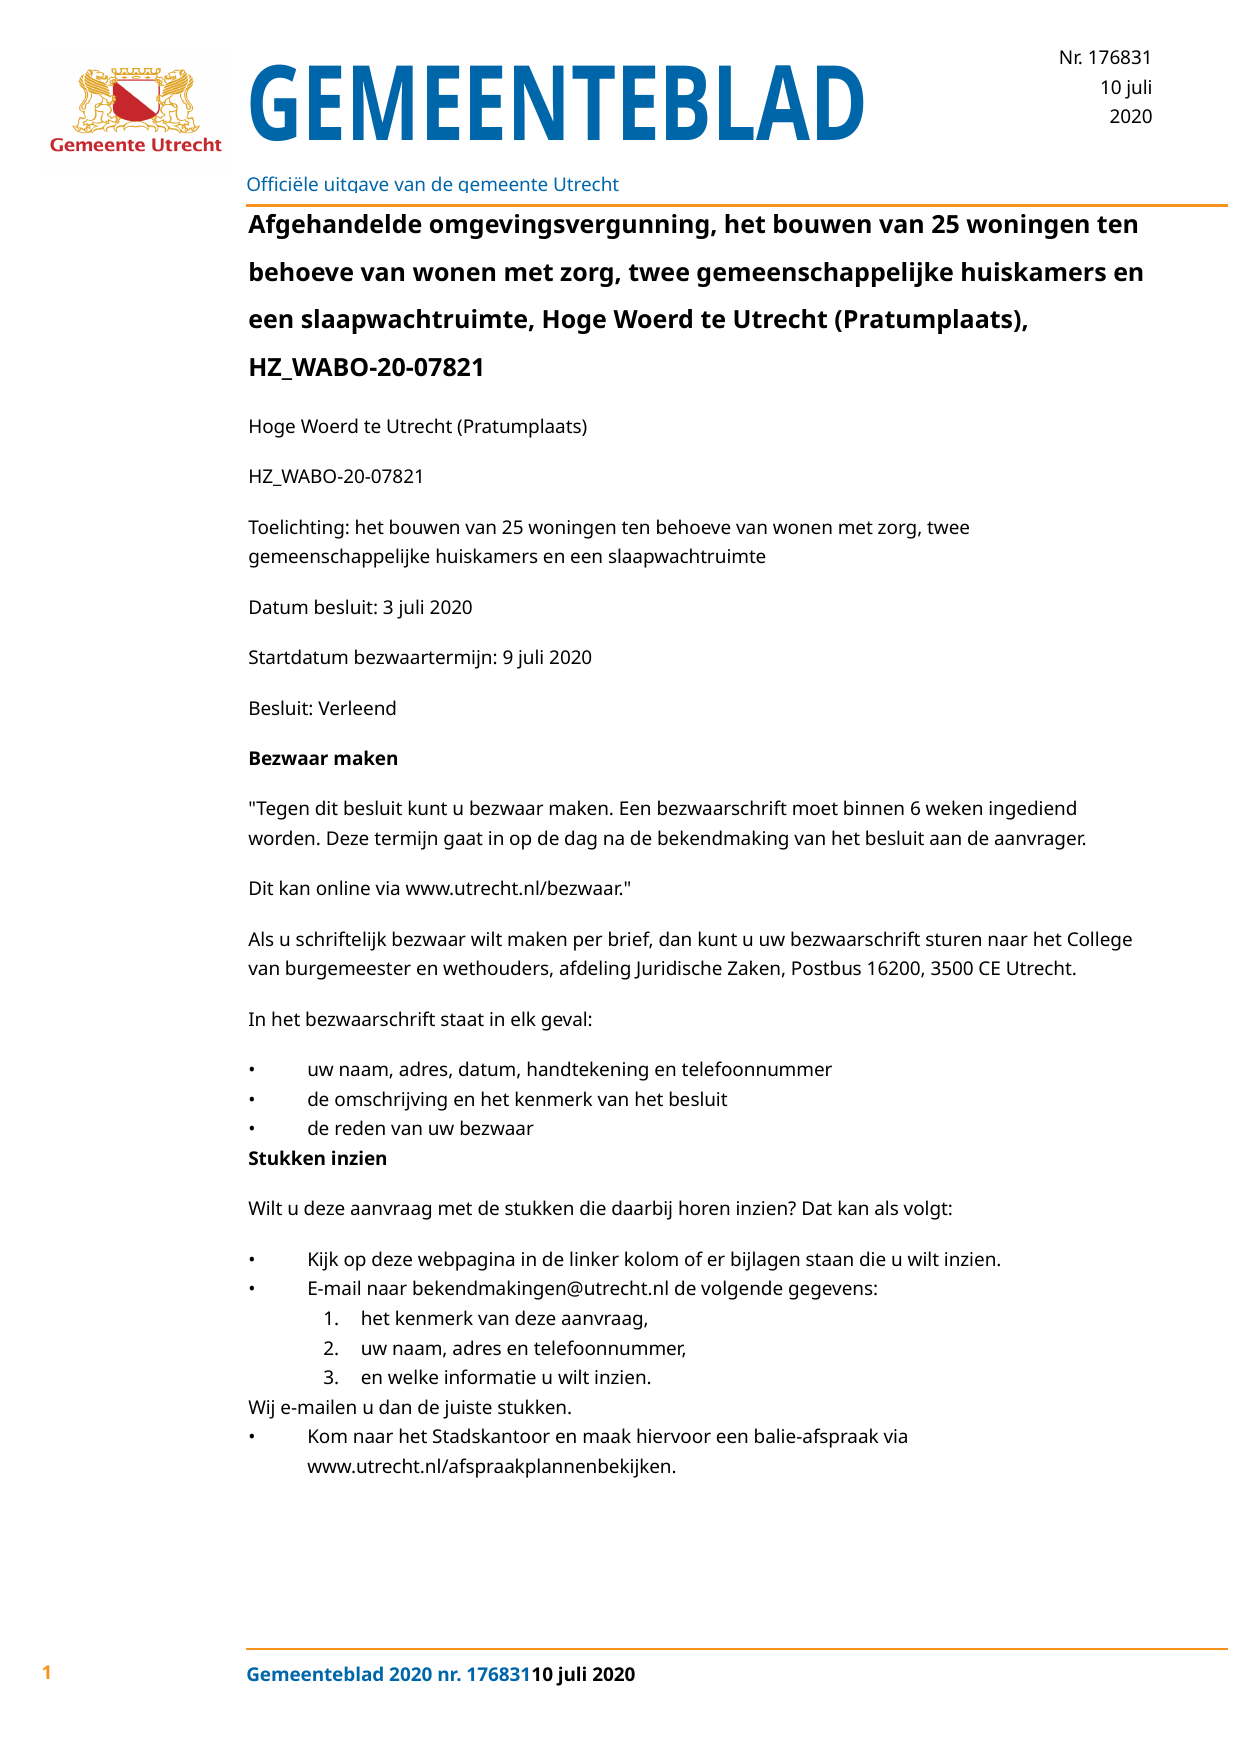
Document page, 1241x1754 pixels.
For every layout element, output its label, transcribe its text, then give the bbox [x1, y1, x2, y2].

list Kom naar het Stadskantoor en maak hiervoor een balie-afspraak via www.utrecht.nl/afspraakplannenbekijken. [248, 1423, 1152, 1479]
text Stukken inzien [248, 1145, 1152, 1171]
text Datum besluit: 3 juli 2020 [248, 594, 1152, 620]
list E-mail naar bekendmakingen@utrecht.nl de volgende gegevens: [248, 1276, 1152, 1301]
picture [41, 47, 231, 172]
text Bezwaar maken [248, 745, 1152, 771]
text Wij e-mailen u dan de juiste stukken. [248, 1394, 1152, 1420]
text "Tegen dit besluit kunt u bezwaar maken. Een bezwaarschrift moet binnen 6 weken ingediend worden. Deze termijn gaat in op de dag na de bekendmaking van het besluit aan de aanvrager. [248, 796, 1152, 851]
text Als u schriftelijk bezwaar wilt maken per brief, dan kunt u uw bezwaarschrift sturen naar het College van burgemeester en wethouders, afdeling Juridische Zaken, Postbus 16200, 3500 CE Utrecht. [248, 926, 1152, 981]
text Afgehandelde omgevingsvergunning, het bouwen van 25 woningen ten behoeve van wonen met zorg, twee gemeenschappelijke huiskamers en een slaapwachtruimte, Hoge Woerd te Utrecht (Pratumplaats), HZ_WABO-20-07821 [248, 207, 1152, 384]
text Besluit: Verleend [248, 695, 1152, 721]
text Dit kan online via www.utrecht.nl/bezwaar." [248, 876, 1152, 901]
text In het bezwaarschrift staat in elk geval: [248, 1006, 1152, 1032]
text Startdatum bezwaartermijn: 9 juli 2020 [248, 644, 1152, 670]
list uw naam, adres, datum, handtekening en telefoonnummer [248, 1056, 1152, 1082]
text HZ_WABO-20-07821 [248, 463, 1152, 489]
list het kenmerk van deze aanvraag, [323, 1305, 1152, 1331]
list en welke informatie u wilt inzien. [323, 1364, 1152, 1390]
list uw naam, adres en telefoonnummer, [323, 1335, 1152, 1361]
text Hoge Woerd te Utrecht (Pratumplaats) [248, 413, 1152, 439]
text Toelichting: het bouwen van 25 woningen ten behoeve van wonen met zorg, twee gemeenschappelijke huiskamers en een slaapwachtruimte [248, 514, 1152, 569]
list de omschrijving en het kenmerk van het besluit [248, 1086, 1152, 1112]
text Wilt u deze aanvraag met de stukken die daarbij horen inzien? Dat kan als volgt: [248, 1196, 1152, 1221]
list Kijk op deze webpagina in de linker kolom of er bijlagen staan die u wilt inzien. [248, 1246, 1152, 1272]
list de reden van uw bezwaar [248, 1116, 1152, 1141]
